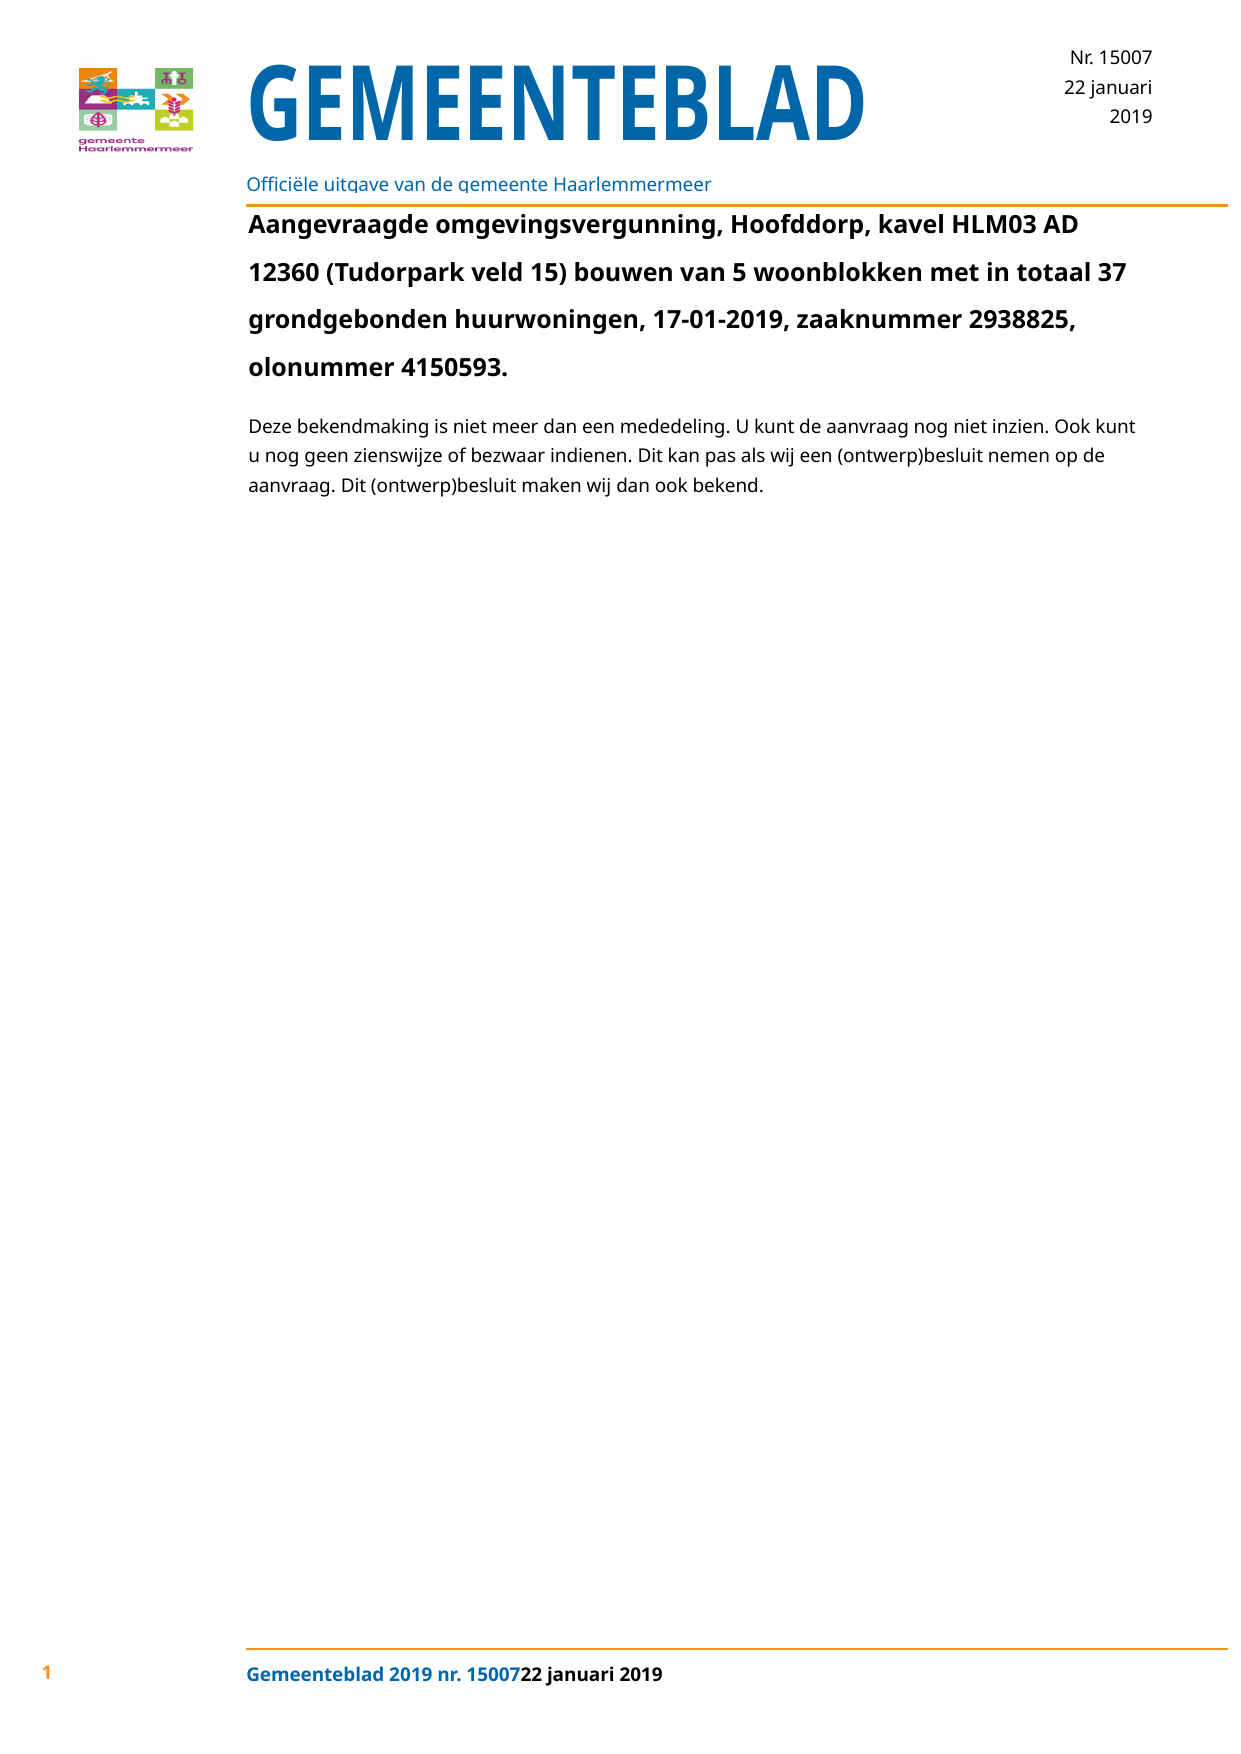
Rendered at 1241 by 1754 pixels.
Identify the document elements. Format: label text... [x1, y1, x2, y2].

picture [41, 47, 231, 172]
text Aangevraagde omgevingsvergunning, Hoofddorp, kavel HLM03 AD 12360 (Tudorpark veld 15) bouwen van 5 woonblokken met in totaal 37 grondgebonden huurwoningen, 17-01-2019, zaaknummer 2938825, olonummer 4150593. [248, 207, 1152, 384]
text Deze bekendmaking is niet meer dan een mededeling. U kunt de aanvraag nog niet inzien. Ook kunt u nog geen zienswijze of bezwaar indienen. Dit kan pas als wij een (ontwerp)besluit nemen op de aanvraag. Dit (ontwerp)besluit maken wij dan ook bekend. [248, 413, 1152, 498]
